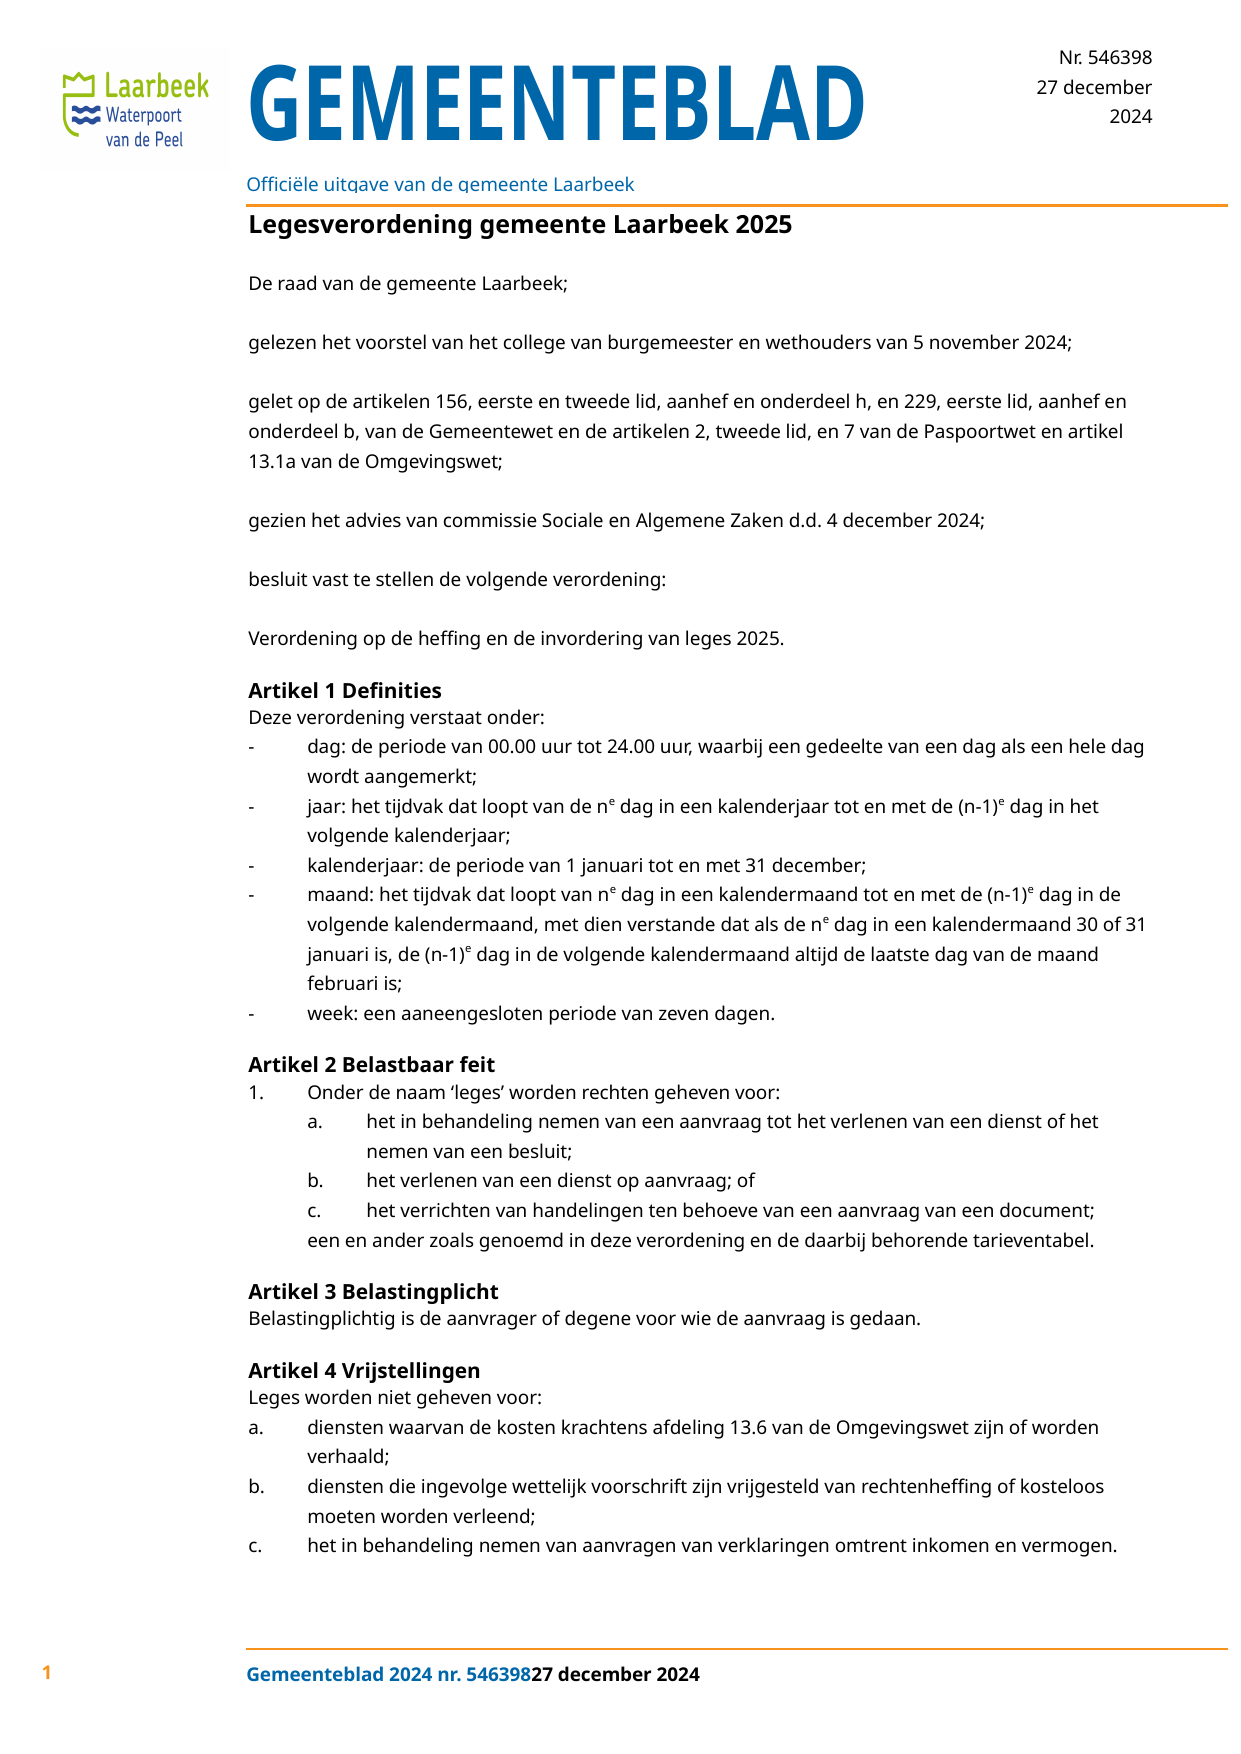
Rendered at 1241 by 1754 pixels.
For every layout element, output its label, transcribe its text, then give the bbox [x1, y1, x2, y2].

text gezien het advies van commissie Sociale en Algemene Zaken d.d. 4 december 2024; [248, 507, 1152, 533]
text Artikel 1 Definities [248, 676, 1152, 704]
text Legesverordening gemeente Laarbeek 2025 [248, 207, 1152, 241]
picture [41, 47, 231, 172]
list dag: de periode van 00.00 uur tot 24.00 uur, waarbij een gedeelte van een dag als een hele dag wordt aangemerkt; [248, 734, 1152, 789]
text Belastingplichtig is de aanvrager of degene voor wie de aanvraag is gedaan. [248, 1306, 1152, 1331]
list een en ander zoals genoemd in deze verordening en de daarbij behorende tarieventabel. [248, 1227, 1152, 1252]
text Artikel 2 Belastbaar feit [248, 1050, 1152, 1079]
text Deze verordening verstaat onder: [248, 704, 1152, 730]
text Leges worden niet geheven voor: [248, 1384, 1152, 1410]
list maand: het tijdvak dat loopt van ne dag in een kalendermaand tot en met de (n-1)e dag in de volgende kalendermaand, met dien verstande dat als de ne dag in een kalendermaand 30 of 31 januari is, de (n-1)e dag in de volgende kalendermaand altijd de laatste dag van de maand februari is; [248, 882, 1152, 996]
text Verordening op de heffing en de invordering van leges 2025. [248, 625, 1152, 651]
text Artikel 4 Vrijstellingen [248, 1356, 1152, 1384]
list het verrichten van handelingen ten behoeve van een aanvraag van een document; [307, 1197, 1152, 1223]
text De raad van de gemeente Laarbeek; [248, 270, 1152, 296]
list Onder de naam ‘leges’ worden rechten geheven voor: [248, 1079, 1152, 1104]
text Artikel 3 Belastingplicht [248, 1277, 1152, 1306]
list diensten die ingevolge wettelijk voorschrift zijn vrijgesteld van rechtenheffing of kosteloos moeten worden verleend; [248, 1473, 1152, 1528]
list het in behandeling nemen van aanvragen van verklaringen omtrent inkomen en vermogen. [248, 1532, 1152, 1558]
list het in behandeling nemen van een aanvraag tot het verlenen van een dienst of het nemen van een besluit; [307, 1108, 1152, 1164]
text besluit vast te stellen de volgende verordening: [248, 566, 1152, 592]
text gelet op de artikelen 156, eerste en tweede lid, aanhef en onderdeel h, en 229, eerste lid, aanhef en onderdeel b, van de Gemeentewet en de artikelen 2, tweede lid, en 7 van de Paspoortwet en artikel 13.1a van de Omgevingswet; [248, 389, 1152, 473]
list kalenderjaar: de periode van 1 januari tot en met 31 december; [248, 852, 1152, 878]
list diensten waarvan de kosten krachtens afdeling 13.6 van de Omgevingswet zijn of worden verhaald; [248, 1414, 1152, 1469]
list het verlenen van een dienst op aanvraag; of [307, 1168, 1152, 1193]
list jaar: het tijdvak dat loopt van de ne dag in een kalenderjaar tot en met de (n-1)e dag in het volgende kalenderjaar; [248, 793, 1152, 848]
text gelezen het voorstel van het college van burgemeester en wethouders van 5 november 2024; [248, 329, 1152, 355]
list week: een aaneengesloten periode van zeven dagen. [248, 1000, 1152, 1026]
